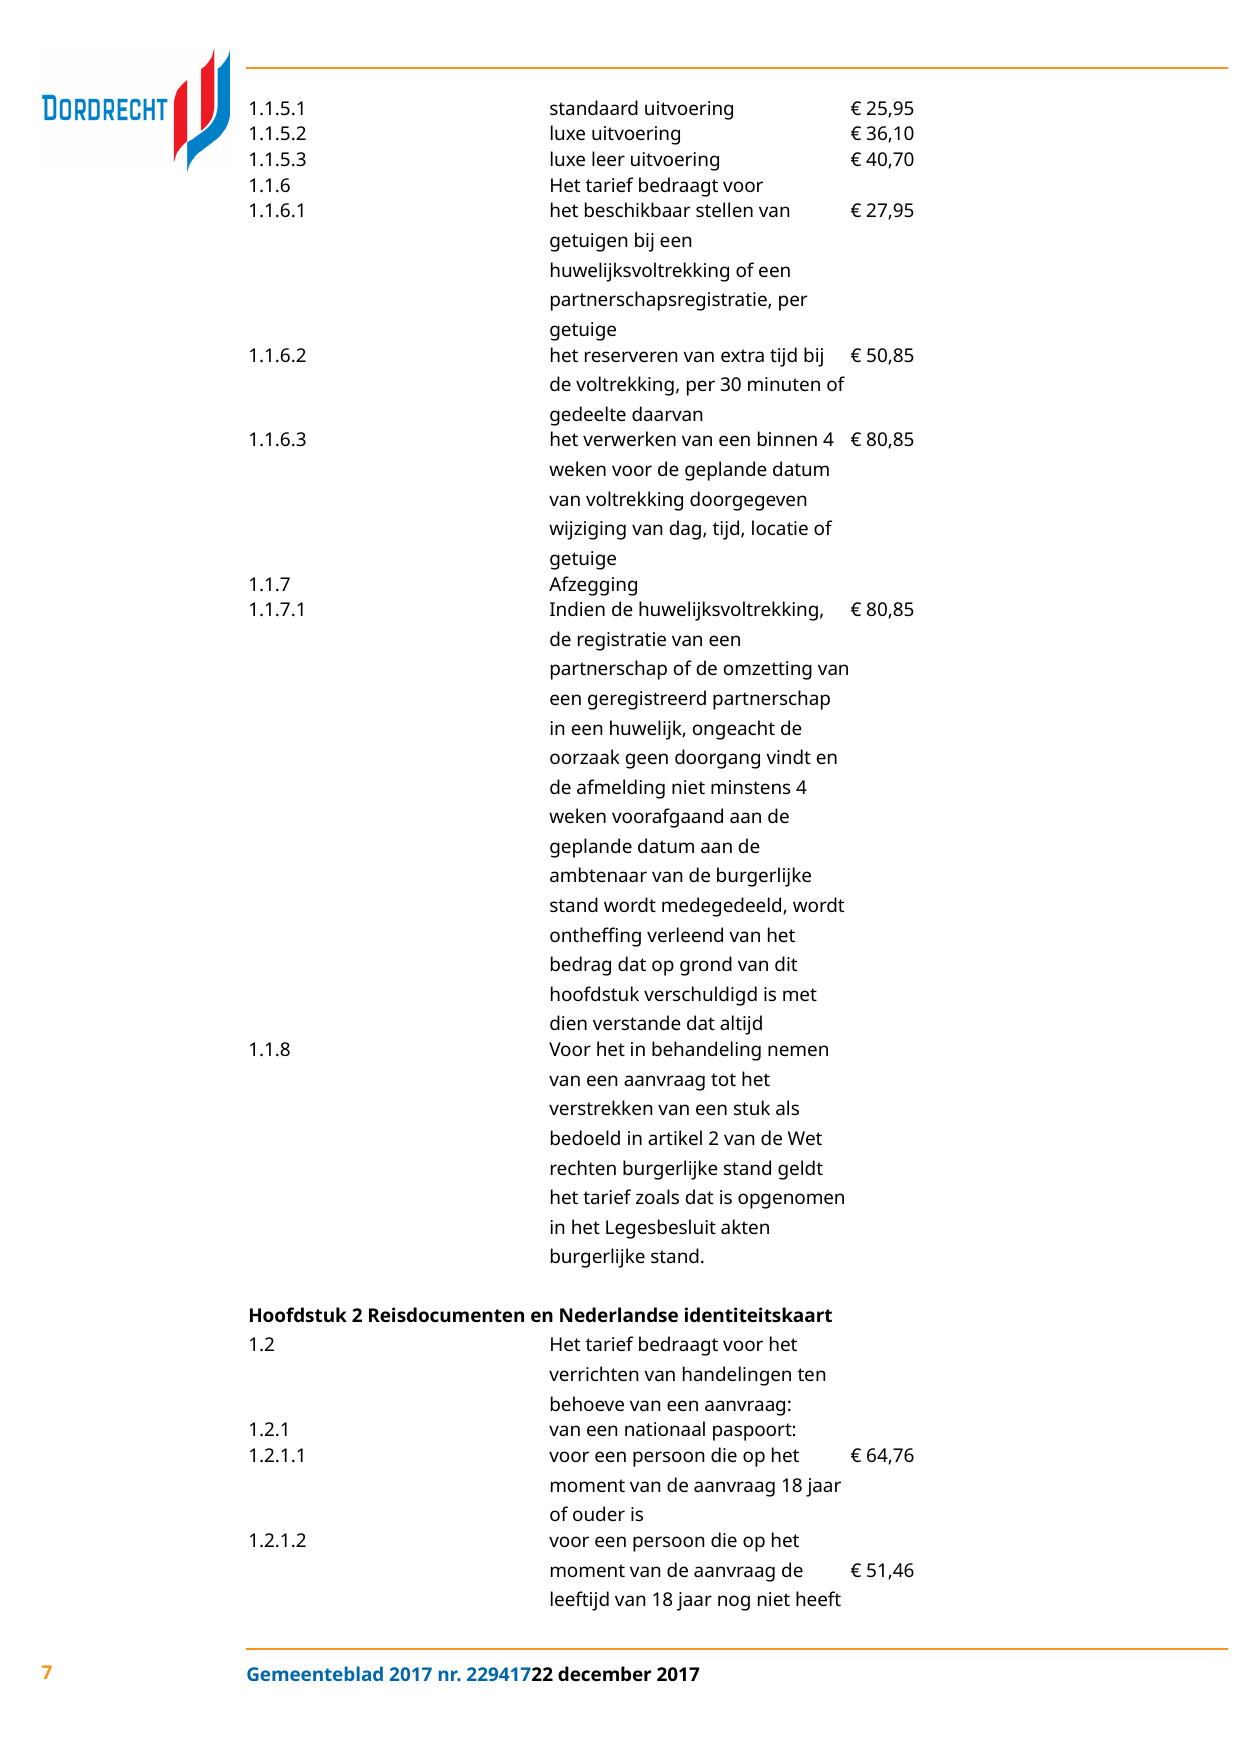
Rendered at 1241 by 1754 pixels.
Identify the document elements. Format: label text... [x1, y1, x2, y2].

table_cell 1.2.1.1 [248, 1442, 549, 1527]
table_cell € 40,70 [850, 146, 1152, 172]
table_cell € 80,85 [850, 427, 1152, 571]
table_cell € 51,46 [850, 1527, 1152, 1612]
table_cell 1.1.6.3 [248, 427, 549, 571]
table_cell luxe leer uitvoering [549, 146, 850, 172]
table_header Het tarief bedraagt voor het verrichten van handelingen ten behoeve van een aanvraag: [549, 1332, 850, 1417]
table_cell Afzegging [549, 571, 850, 596]
table_cell € 25,95 [850, 95, 1152, 121]
table_cell 1.1.5.1 [248, 95, 549, 121]
table_cell € 64,76 [850, 1442, 1152, 1527]
table_cell het reserveren van extra tijd bij de voltrekking, per 30 minuten of gedeelte daarvan [549, 342, 850, 427]
table_cell € 80,85 [850, 596, 1152, 1036]
table_cell van een nationaal paspoort: [549, 1417, 850, 1442]
text Hoofdstuk 2 Reisdocumenten en Nederlandse identiteitskaart [248, 1302, 1152, 1328]
table_cell voor een persoon die op het moment van de aanvraag 18 jaar of ouder is [549, 1442, 850, 1527]
table_cell 1.2.1.2 [248, 1527, 549, 1612]
table_cell 1.2.1 [248, 1417, 549, 1442]
table_cell 1.1.7.1 [248, 596, 549, 1036]
table_cell 1.1.6 [248, 172, 549, 198]
table_cell voor een persoon die op het moment van de aanvraag de leeftijd van 18 jaar nog niet heeft [549, 1527, 850, 1612]
table_cell [850, 172, 1152, 198]
table_cell 1.1.5.2 [248, 121, 549, 146]
table_cell 1.1.5.3 [248, 146, 549, 172]
table_cell 1.1.6.1 [248, 198, 549, 342]
table_cell 1.1.8 [248, 1036, 549, 1269]
picture [41, 47, 231, 172]
table_header 1.2 [248, 1332, 549, 1417]
table_cell 1.1.7 [248, 571, 549, 596]
table_cell [850, 571, 1152, 596]
table_cell standaard uitvoering [549, 95, 850, 121]
table_header [850, 1332, 1152, 1417]
table_cell € 50,85 [850, 342, 1152, 427]
table_cell het beschikbaar stellen van getuigen bij een huwelijksvoltrekking of een partnerschapsregistratie, per getuige [549, 198, 850, 342]
table_cell 1.1.6.2 [248, 342, 549, 427]
table_cell [850, 1036, 1152, 1269]
table_cell [850, 1417, 1152, 1442]
table_cell Voor het in behandeling nemen van een aanvraag tot het verstrekken van een stuk als bedoeld in artikel 2 van de Wet rechten burgerlijke stand geldt het tarief zoals dat is opgenomen in het Legesbesluit akten burgerlijke stand. [549, 1036, 850, 1269]
table_cell Het tarief bedraagt voor [549, 172, 850, 198]
table_cell Indien de huwelijksvoltrekking, de registratie van een partnerschap of de omzetting van een geregistreerd partnerschap in een huwelijk, ongeacht de oorzaak geen doorgang vindt en de afmelding niet minstens 4 weken voorafgaand aan de geplande datum aan de ambtenaar van de burgerlijke stand wordt medegedeeld, wordt ontheffing verleend van het bedrag dat op grond van dit hoofdstuk verschuldigd is met dien verstande dat altijd [549, 596, 850, 1036]
table_cell luxe uitvoering [549, 121, 850, 146]
table_cell € 36,10 [850, 121, 1152, 146]
table_cell het verwerken van een binnen 4 weken voor de geplande datum van voltrekking doorgegeven wijziging van dag, tijd, locatie of getuige [549, 427, 850, 571]
table_cell € 27,95 [850, 198, 1152, 342]
